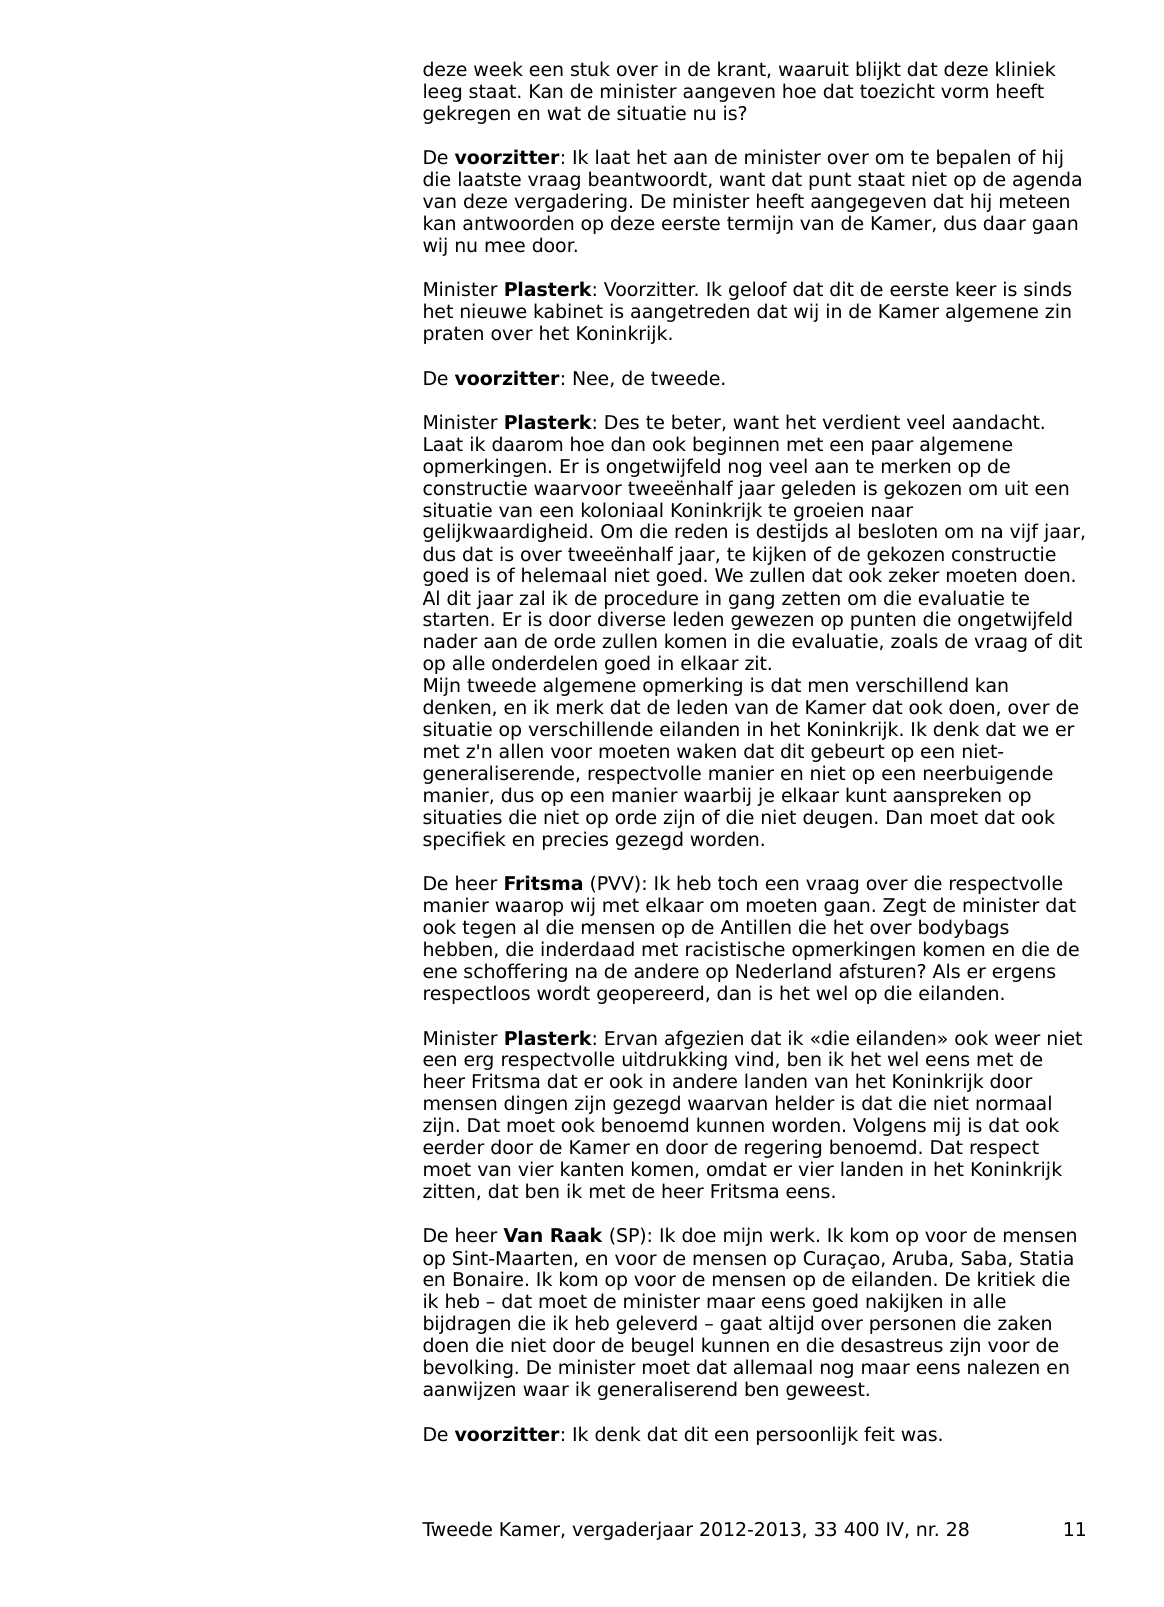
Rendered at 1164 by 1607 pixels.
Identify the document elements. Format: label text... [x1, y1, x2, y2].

text De voorzitter: Ik laat het aan de minister over om te bepalen of hij die laatste vraag beantwoordt, want dat punt staat niet op de agenda van deze vergadering. De minister heeft aangegeven dat hij meteen kan antwoorden op deze eerste termijn van de Kamer, dus daar gaan wij nu mee door. [422, 147, 1087, 257]
text De heer Fritsma (PVV): Ik heb toch een vraag over die respectvolle manier waarop wij met elkaar om moeten gaan. Zegt de minister dat ook tegen al die mensen op de Antillen die het over bodybags hebben, die inderdaad met racistische opmerkingen komen en die de ene schoffering na de andere op Nederland afsturen? Als er ergens respectloos wordt geopereerd, dan is het wel op die eilanden. [422, 873, 1087, 1005]
text Minister Plasterk: Ervan afgezien dat ik «die eilanden» ook weer niet een erg respectvolle uitdrukking vind, ben ik het wel eens met de heer Fritsma dat er ook in andere landen van het Koninkrijk door mensen dingen zijn gezegd waarvan helder is dat die niet normaal zijn. Dat moet ook benoemd kunnen worden. Volgens mij is dat ook eerder door de Kamer en door de regering benoemd. Dat respect moet van vier kanten komen, omdat er vier landen in het Koninkrijk zitten, dat ben ik met de heer Fritsma eens. [422, 1027, 1087, 1203]
text Minister Plasterk: Voorzitter. Ik geloof dat dit de eerste keer is sinds het nieuwe kabinet is aangetreden dat wij in de Kamer algemene zin praten over het Koninkrijk. [422, 279, 1087, 345]
text Mijn tweede algemene opmerking is dat men verschillend kan denken, en ik merk dat de leden van de Kamer dat ook doen, over de situatie op verschillende eilanden in het Koninkrijk. Ik denk dat we er met z'n allen voor moeten waken dat dit gebeurt op een niet-generaliserende, respectvolle manier en niet op een neerbuigende manier, dus op een manier waarbij je elkaar kunt aanspreken op situaties die niet op orde zijn of die niet deugen. Dan moet dat ook specifiek en precies gezegd worden. [422, 675, 1087, 851]
text Minister Plasterk: Des te beter, want het verdient veel aandacht. Laat ik daarom hoe dan ook beginnen met een paar algemene opmerkingen. Er is ongetwijfeld nog veel aan te merken op de constructie waarvoor tweeënhalf jaar geleden is gekozen om uit een situatie van een koloniaal Koninkrijk te groeien naar gelijkwaardigheid. Om die reden is destijds al besloten om na vijf jaar, dus dat is over tweeënhalf jaar, te kijken of de gekozen constructie goed is of helemaal niet goed. We zullen dat ook zeker moeten doen. Al dit jaar zal ik de procedure in gang zetten om die evaluatie te starten. Er is door diverse leden gewezen op punten die ongetwijfeld nader aan de orde zullen komen in die evaluatie, zoals de vraag of dit op alle onderdelen goed in elkaar zit. [422, 412, 1087, 675]
text De voorzitter: Ik denk dat dit een persoonlijk feit was. [422, 1423, 1087, 1445]
text De voorzitter: Nee, de tweede. [422, 367, 1087, 389]
text De heer Van Raak (SP): Ik doe mijn werk. Ik kom op voor de mensen op Sint-Maarten, en voor de mensen op Curaçao, Aruba, Saba, Statia en Bonaire. Ik kom op voor de mensen op de eilanden. De kritiek die ik heb – dat moet de minister maar eens goed nakijken in alle bijdragen die ik heb geleverd – gaat altijd over personen die zaken doen die niet door de beugel kunnen en die desastreus zijn voor de bevolking. De minister moet dat allemaal nog maar eens nalezen en aanwijzen waar ik generaliserend ben geweest. [422, 1225, 1087, 1401]
text deze week een stuk over in de krant, waaruit blijkt dat deze kliniek leeg staat. Kan de minister aangeven hoe dat toezicht vorm heeft gekregen en wat de situatie nu is? [422, 59, 1087, 125]
